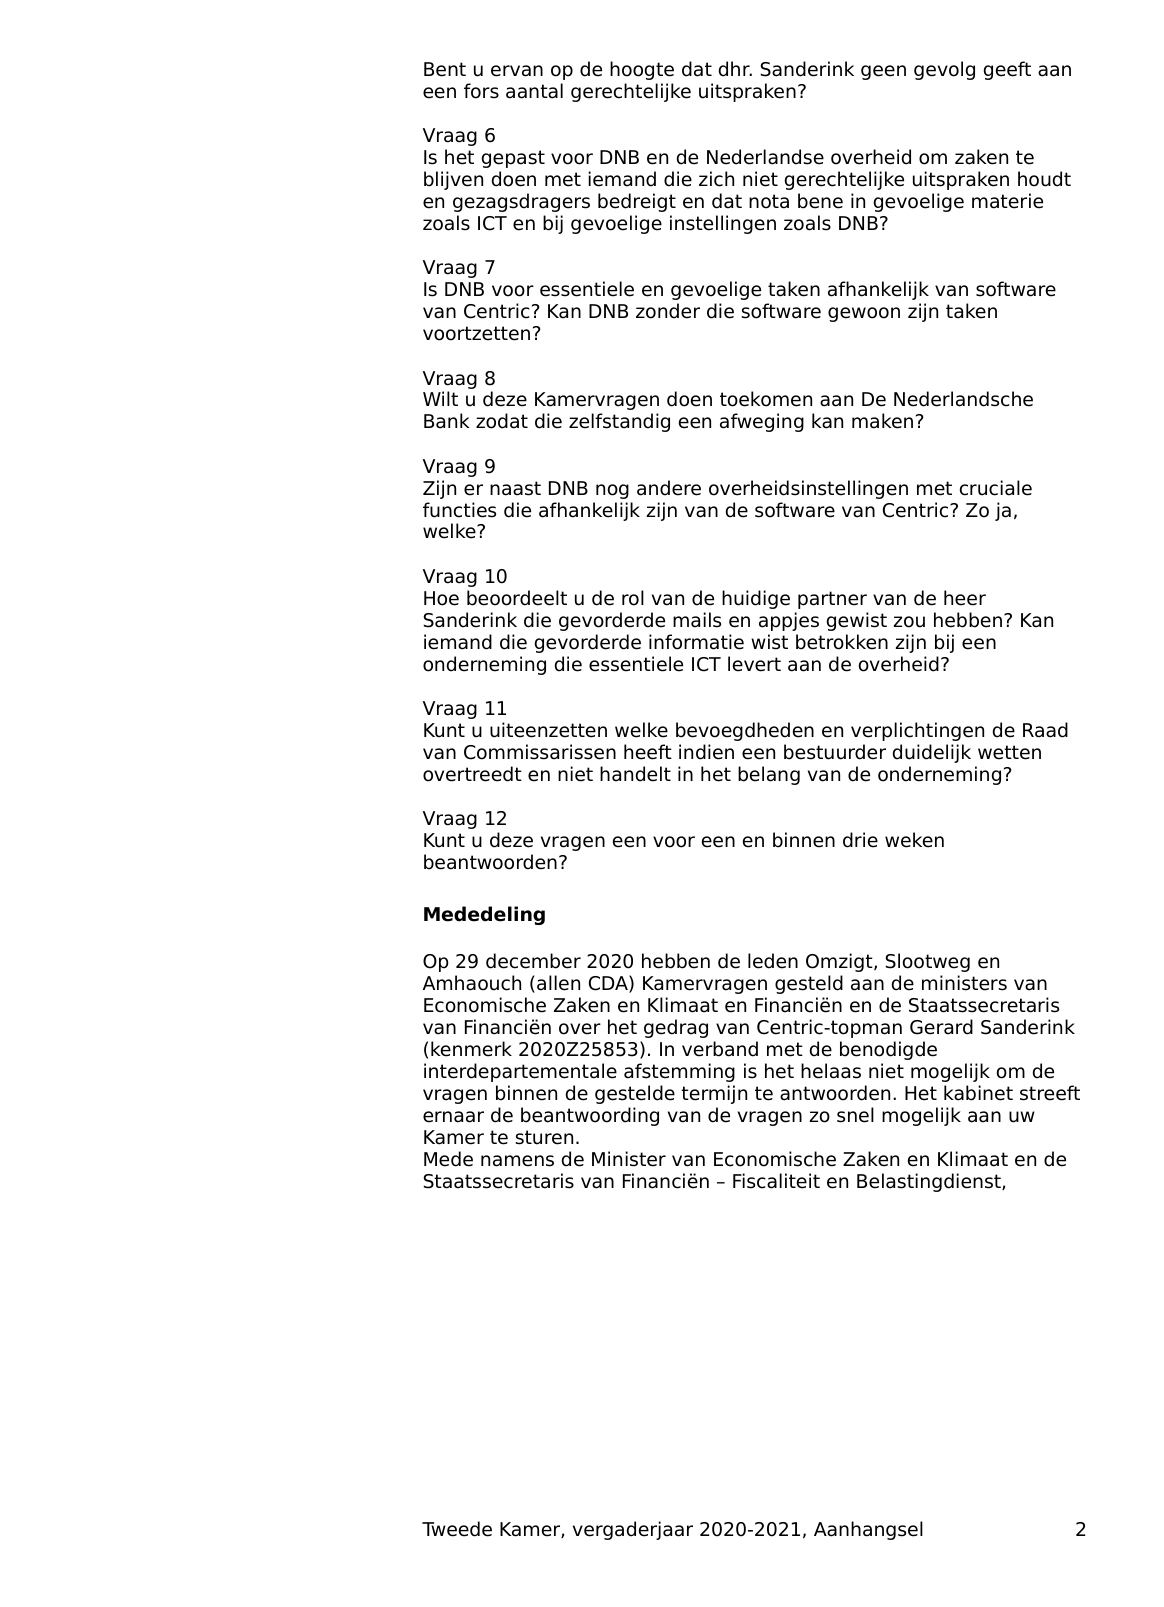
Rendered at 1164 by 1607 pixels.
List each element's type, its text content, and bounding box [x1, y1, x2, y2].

text Wilt u deze Kamervragen doen toekomen aan De Nederlandsche Bank zodat die zelfstandig een afweging kan maken? [422, 389, 1087, 433]
text Vraag 11 [422, 698, 1087, 720]
text Vraag 6 [422, 125, 1087, 147]
text Vraag 7 [422, 257, 1087, 279]
text Mede namens de Minister van Economische Zaken en Klimaat en de Staatssecretaris van Financiën – Fiscaliteit en Belastingdienst, [422, 1148, 1087, 1192]
text Kunt u deze vragen een voor een en binnen drie weken beantwoorden? [422, 830, 1087, 874]
text Vraag 10 [422, 566, 1087, 588]
text Zijn er naast DNB nog andere overheidsinstellingen met cruciale functies die afhankelijk zijn van de software van Centric? Zo ja, welke? [422, 477, 1087, 543]
text Op 29 december 2020 hebben de leden Omzigt, Slootweg en Amhaouch (allen CDA) Kamervragen gesteld aan de ministers van Economische Zaken en Klimaat en Financiën en de Staatssecretaris van Financiën over het gedrag van Centric-topman Gerard Sanderink (kenmerk 2020Z25853). In verband met de benodigde interdepartementale afstemming is het helaas niet mogelijk om de vragen binnen de gestelde termijn te antwoorden. Het kabinet streeft ernaar de beantwoording van de vragen zo snel mogelijk aan uw Kamer te sturen. [422, 951, 1087, 1148]
text Vraag 8 [422, 367, 1087, 389]
text Is DNB voor essentiele en gevoelige taken afhankelijk van software van Centric? Kan DNB zonder die software gewoon zijn taken voortzetten? [422, 279, 1087, 345]
text Vraag 9 [422, 456, 1087, 477]
subtitle Mededeling [422, 904, 1087, 926]
text Hoe beoordeelt u de rol van de huidige partner van de heer Sanderink die gevorderde mails en appjes gewist zou hebben? Kan iemand die gevorderde informatie wist betrokken zijn bij een onderneming die essentiele ICT levert aan de overheid? [422, 588, 1087, 676]
text Vraag 12 [422, 808, 1087, 830]
text Is het gepast voor DNB en de Nederlandse overheid om zaken te blijven doen met iemand die zich niet gerechtelijke uitspraken houdt en gezagsdragers bedreigt en dat nota bene in gevoelige materie zoals ICT en bij gevoelige instellingen zoals DNB? [422, 147, 1087, 235]
text Bent u ervan op de hoogte dat dhr. Sanderink geen gevolg geeft aan een fors aantal gerechtelijke uitspraken? [422, 59, 1087, 103]
text Kunt u uiteenzetten welke bevoegdheden en verplichtingen de Raad van Commissarissen heeft indien een bestuurder duidelijk wetten overtreedt en niet handelt in het belang van de onderneming? [422, 720, 1087, 786]
